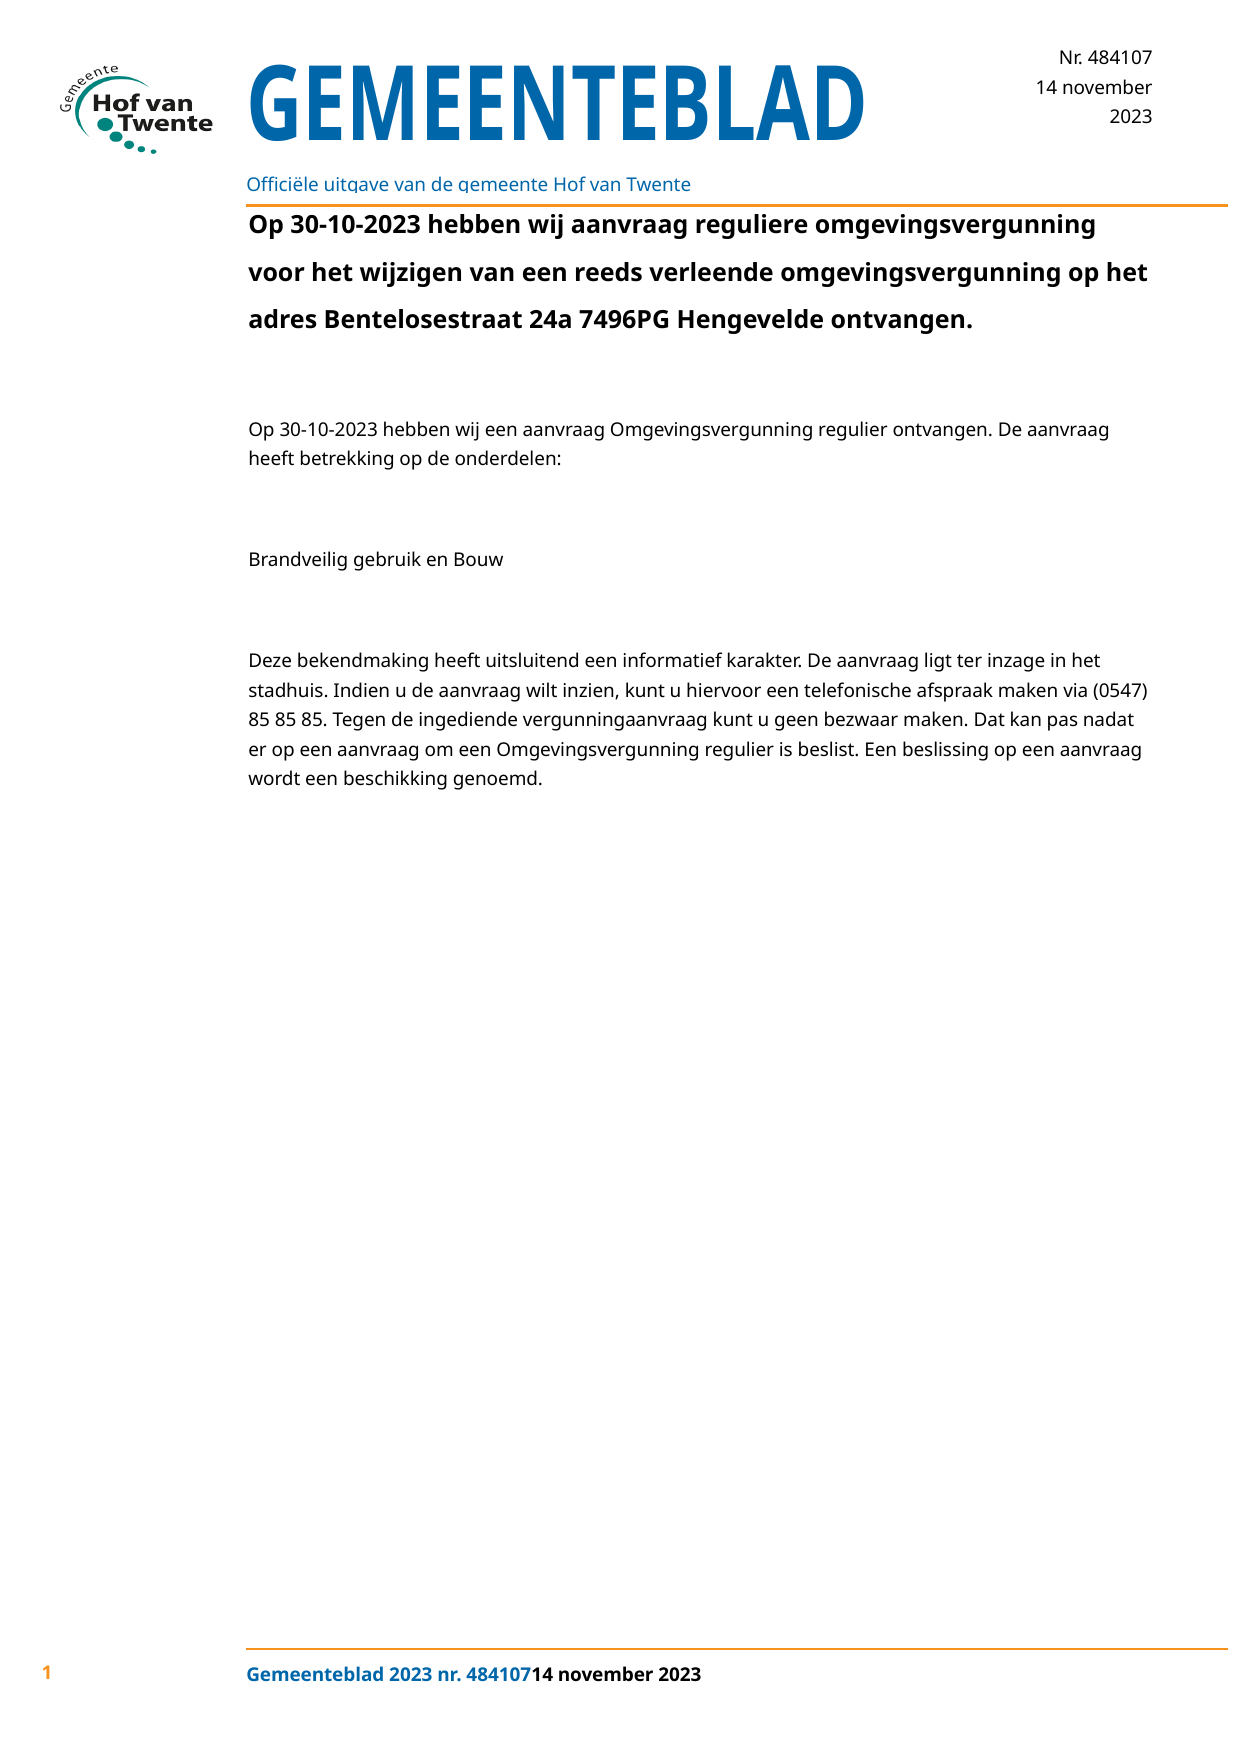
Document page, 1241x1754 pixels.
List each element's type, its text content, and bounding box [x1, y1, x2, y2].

picture [41, 47, 231, 172]
text Brandveilig gebruik en Bouw [248, 546, 1152, 572]
text Op 30-10-2023 hebben wij een aanvraag Omgevingsvergunning regulier ontvangen. De aanvraag heeft betrekking op de onderdelen: [248, 416, 1152, 471]
text Op 30-10-2023 hebben wij aanvraag reguliere omgevingsvergunning voor het wijzigen van een reeds verleende omgevingsvergunning op het adres Bentelosestraat 24a 7496PG Hengevelde ontvangen. [248, 207, 1152, 336]
text Deze bekendmaking heeft uitsluitend een informatief karakter. De aanvraag ligt ter inzage in het stadhuis. Indien u de aanvraag wilt inzien, kunt u hiervoor een telefonische afspraak maken via (0547) 85 85 85. Tegen de ingediende vergunningaanvraag kunt u geen bezwaar maken. Dat kan pas nadat er op een aanvraag om een Omgevingsvergunning regulier is beslist. Een beslissing op een aanvraag wordt een beschikking genoemd. [248, 647, 1152, 791]
